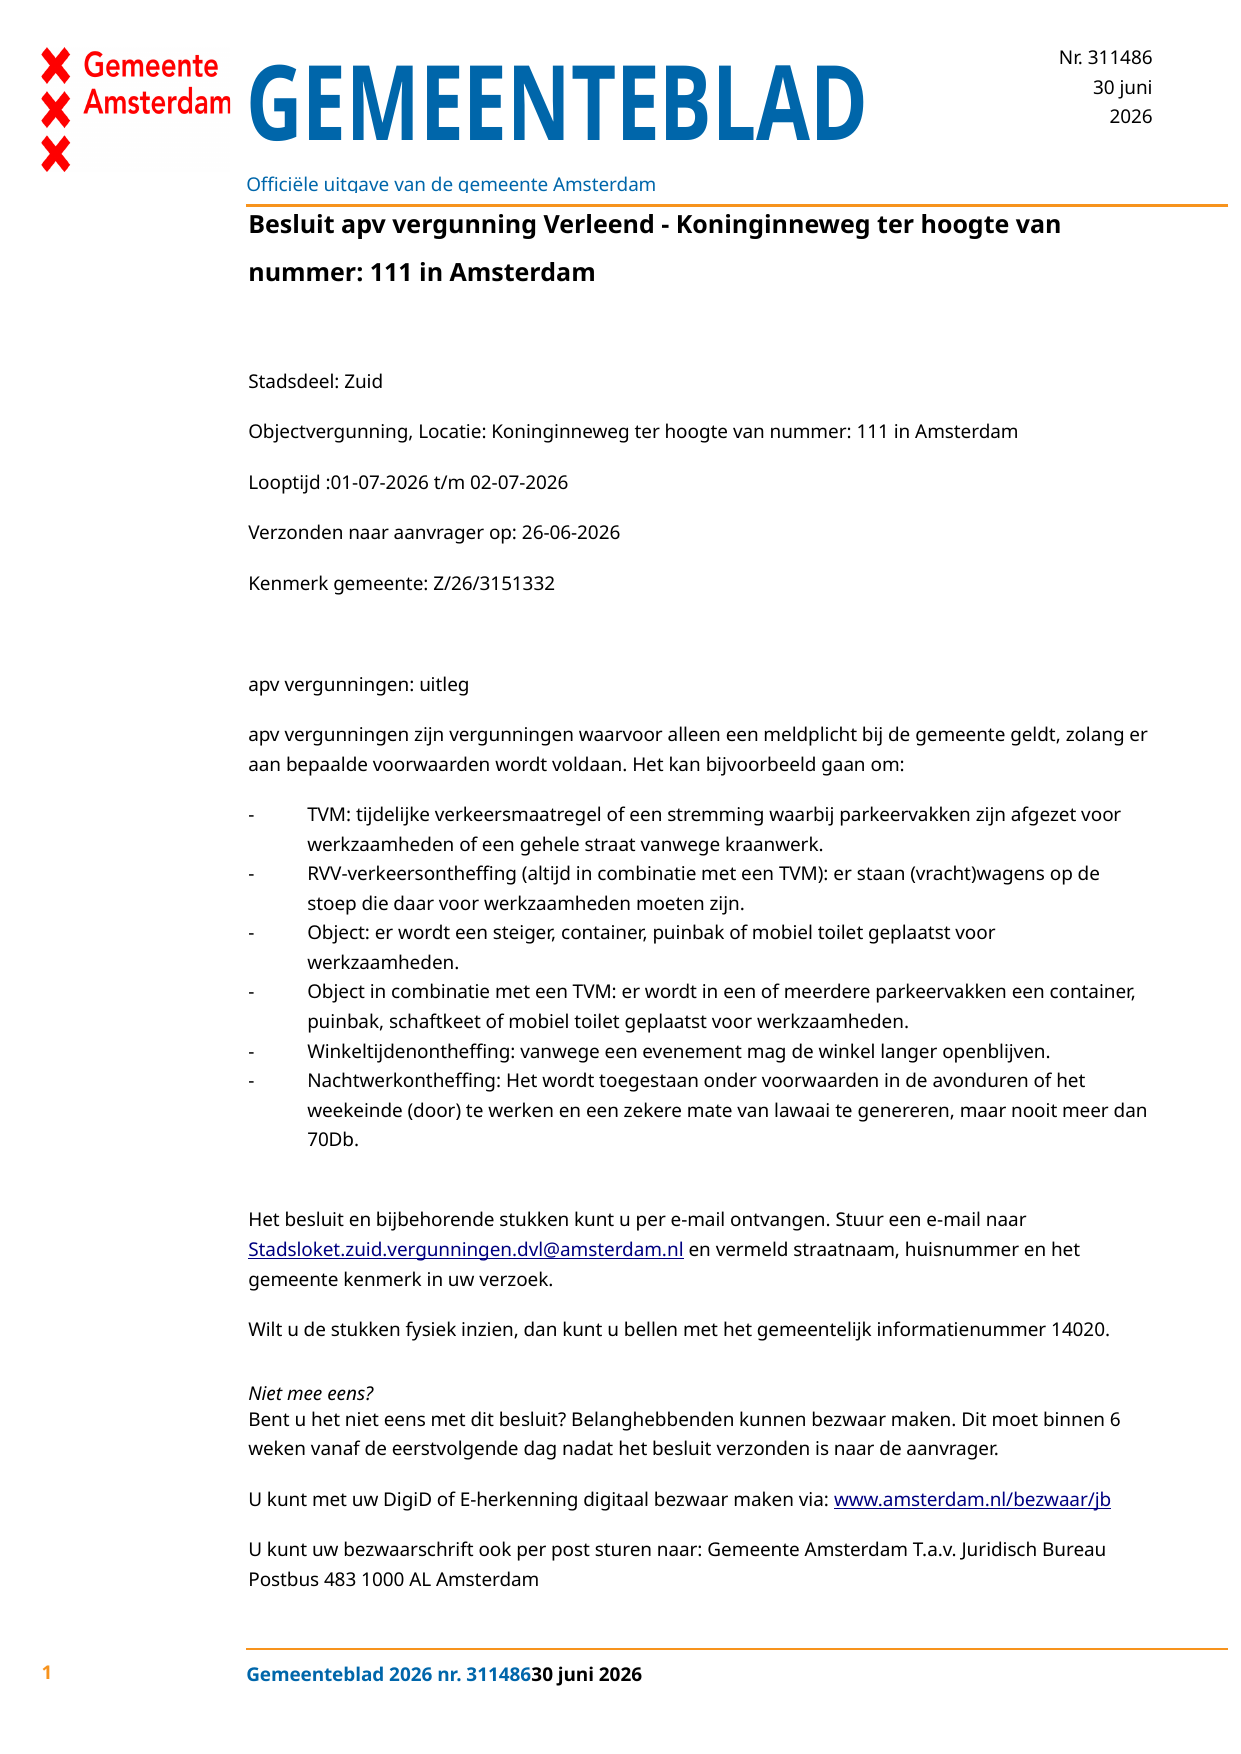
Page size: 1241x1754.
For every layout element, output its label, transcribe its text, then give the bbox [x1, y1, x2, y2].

text apv vergunningen: uitleg [248, 671, 1152, 697]
text Wilt u de stukken fysiek inzien, dan kunt u bellen met het gemeentelijk informatienummer 14020. [248, 1316, 1152, 1342]
text Kenmerk gemeente: Z/26/3151332 [248, 570, 1152, 596]
text Niet mee eens? [248, 1380, 1152, 1406]
text U kunt met uw DigiD of E-herkenning digitaal bezwaar maken via: www.amsterdam.nl/bezwaar/jb [248, 1486, 1152, 1512]
text U kunt uw bezwaarschrift ook per post sturen naar: Gemeente Amsterdam T.a.v. Juridisch Bureau Postbus 483 1000 AL Amsterdam [248, 1536, 1152, 1592]
list TVM: tijdelijke verkeersmaatregel of een stremming waarbij parkeervakken zijn afgezet voor werkzaamheden of een gehele straat vanwege kraanwerk. [248, 801, 1152, 857]
text Het besluit en bijbehorende stukken kunt u per e-mail ontvangen. Stuur een e-mail naar Stadsloket.zuid.vergunningen.dvl@amsterdam.nl en vermeld straatnaam, huisnummer en het gemeente kenmerk in uw verzoek. [248, 1207, 1152, 1292]
text Objectvergunning, Locatie: Koninginneweg ter hoogte van nummer: 111 in Amsterdam [248, 419, 1152, 444]
list Object: er wordt een steiger, container, puinbak of mobiel toilet geplaatst voor werkzaamheden. [248, 919, 1152, 975]
list Winkeltijdenontheffing: vanwege een evenement mag de winkel langer openblijven. [248, 1038, 1152, 1064]
list Nachtwerkontheffing: Het wordt toegestaan onder voorwaarden in de avonduren of het weekeinde (door) te werken en een zekere mate van lawaai te genereren, maar nooit meer dan 70Db. [248, 1067, 1152, 1152]
list RVV-verkeersontheffing (altijd in combinatie met een TVM): er staan (vracht)wagens op de stoep die daar voor werkzaamheden moeten zijn. [248, 860, 1152, 916]
text Bent u het niet eens met dit besluit? Belanghebbenden kunnen bezwaar maken. Dit moet binnen 6 weken vanaf de eerstvolgende dag nadat het besluit verzonden is naar de aanvrager. [248, 1406, 1152, 1461]
text apv vergunningen zijn vergunningen waarvoor alleen een meldplicht bij de gemeente geldt, zolang er aan bepaalde voorwaarden wordt voldaan. Het kan bijvoorbeeld gaan om: [248, 721, 1152, 777]
list Object in combinatie met een TVM: er wordt in een of meerdere parkeervakken een container, puinbak, schaftkeet of mobiel toilet geplaatst voor werkzaamheden. [248, 979, 1152, 1034]
picture [41, 47, 231, 172]
text Looptijd :01-07-2026 t/m 02-07-2026 [248, 469, 1152, 495]
text Besluit apv vergunning Verleend - Koninginneweg ter hoogte van nummer: 111 in Amsterdam [248, 207, 1152, 288]
text Stadsdeel: Zuid [248, 368, 1152, 394]
text Verzonden naar aanvrager op: 26-06-2026 [248, 519, 1152, 545]
